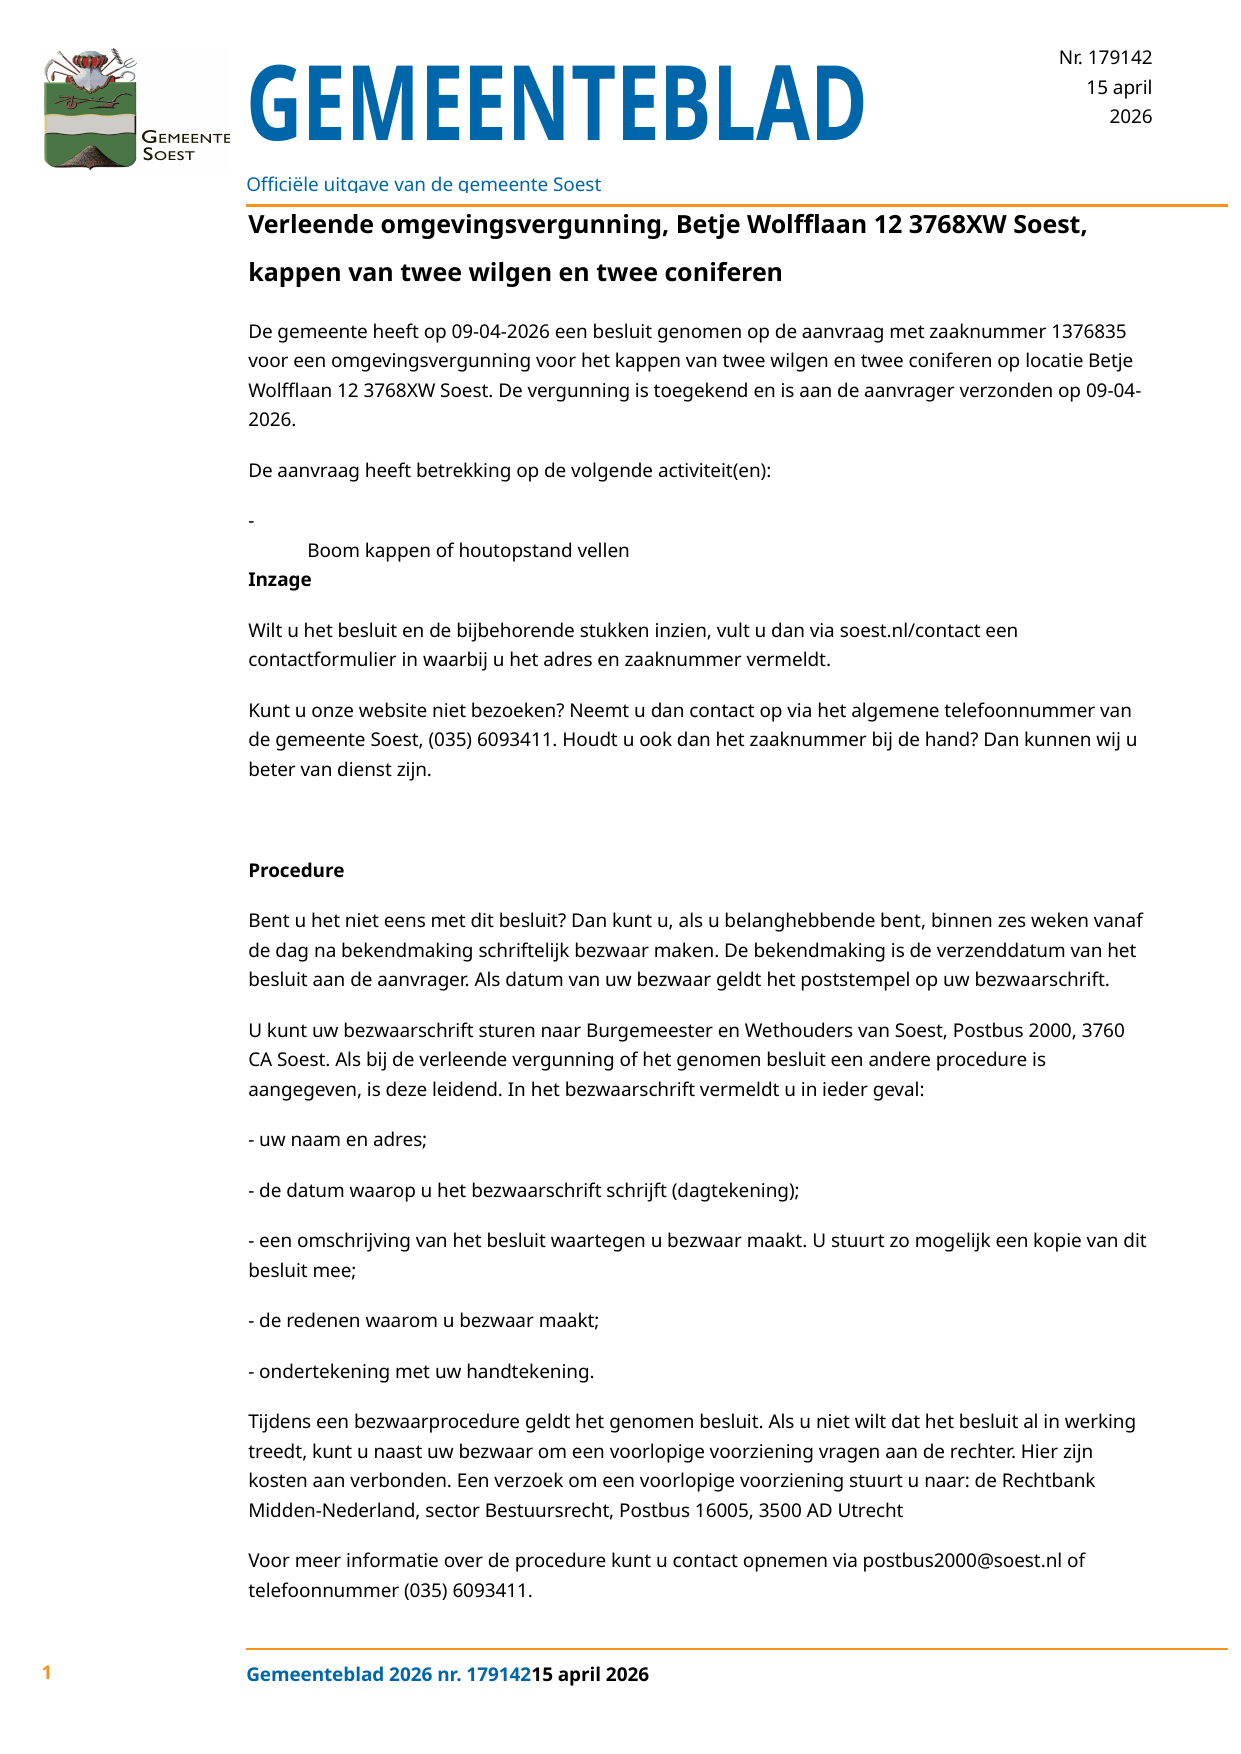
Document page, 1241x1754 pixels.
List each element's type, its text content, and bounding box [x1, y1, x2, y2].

text - ondertekening met uw handtekening. [248, 1358, 1152, 1384]
text Verleende omgevingsvergunning, Betje Wolfflaan 12 3768XW Soest, kappen van twee wilgen en twee coniferen [248, 207, 1152, 288]
text - uw naam en adres; [248, 1127, 1152, 1152]
text Wilt u het besluit en de bijbehorende stukken inzien, vult u dan via soest.nl/contact een contactformulier in waarbij u het adres en zaaknummer vermeldt. [248, 617, 1152, 672]
text Kunt u onze website niet bezoeken? Neemt u dan contact op via het algemene telefoonnummer van de gemeente Soest, (035) 6093411. Houdt u ook dan het zaaknummer bij de hand? Dan kunnen wij u beter van dienst zijn. [248, 697, 1152, 782]
picture [41, 47, 231, 172]
text De gemeente heeft op 09-04-2026 een besluit genomen op de aanvraag met zaaknummer 1376835 voor een omgevingsvergunning voor het kappen van twee wilgen en twee coniferen op locatie Betje Wolfflaan 12 3768XW Soest. De vergunning is toegekend en is aan de aanvrager verzonden op 09-04-2026. [248, 318, 1152, 432]
text U kunt uw bezwaarschrift sturen naar Burgemeester en Wethouders van Soest, Postbus 2000, 3760 CA Soest. Als bij de verleende vergunning of het genomen besluit een andere procedure is aangegeven, is deze leidend. In het bezwaarschrift vermeldt u in ieder geval: [248, 1017, 1152, 1102]
list Boom kappen of houtopstand vellen [248, 537, 1152, 563]
text Bent u het niet eens met dit besluit? Dan kunt u, als u belanghebbende bent, binnen zes weken vanaf de dag na bekendmaking schriftelijk bezwaar maken. De bekendmaking is de verzenddatum van het besluit aan de aanvrager. Als datum van uw bezwaar geldt het poststempel op uw bezwaarschrift. [248, 907, 1152, 992]
text Inzage [248, 567, 1152, 592]
text Tijdens een bezwaarprocedure geldt het genomen besluit. Als u niet wilt dat het besluit al in werking treedt, kunt u naast uw bezwaar om een voorlopige voorziening vragen aan de rechter. Hier zijn kosten aan verbonden. Een verzoek om een voorlopige voorziening stuurt u naar: de Rechtbank Midden-Nederland, sector Bestuursrecht, Postbus 16005, 3500 AD Utrecht [248, 1408, 1152, 1523]
text - de redenen waarom u bezwaar maakt; [248, 1307, 1152, 1333]
text De aanvraag heeft betrekking op de volgende activiteit(en): [248, 457, 1152, 483]
text - de datum waarop u het bezwaarschrift schrijft (dagtekening); [248, 1177, 1152, 1203]
text - een omschrijving van het besluit waartegen u bezwaar maakt. U stuurt zo mogelijk een kopie van dit besluit mee; [248, 1227, 1152, 1283]
text Procedure [248, 857, 1152, 883]
text Voor meer informatie over de procedure kunt u contact opnemen via postbus2000@soest.nl of telefoonnummer (035) 6093411. [248, 1547, 1152, 1603]
